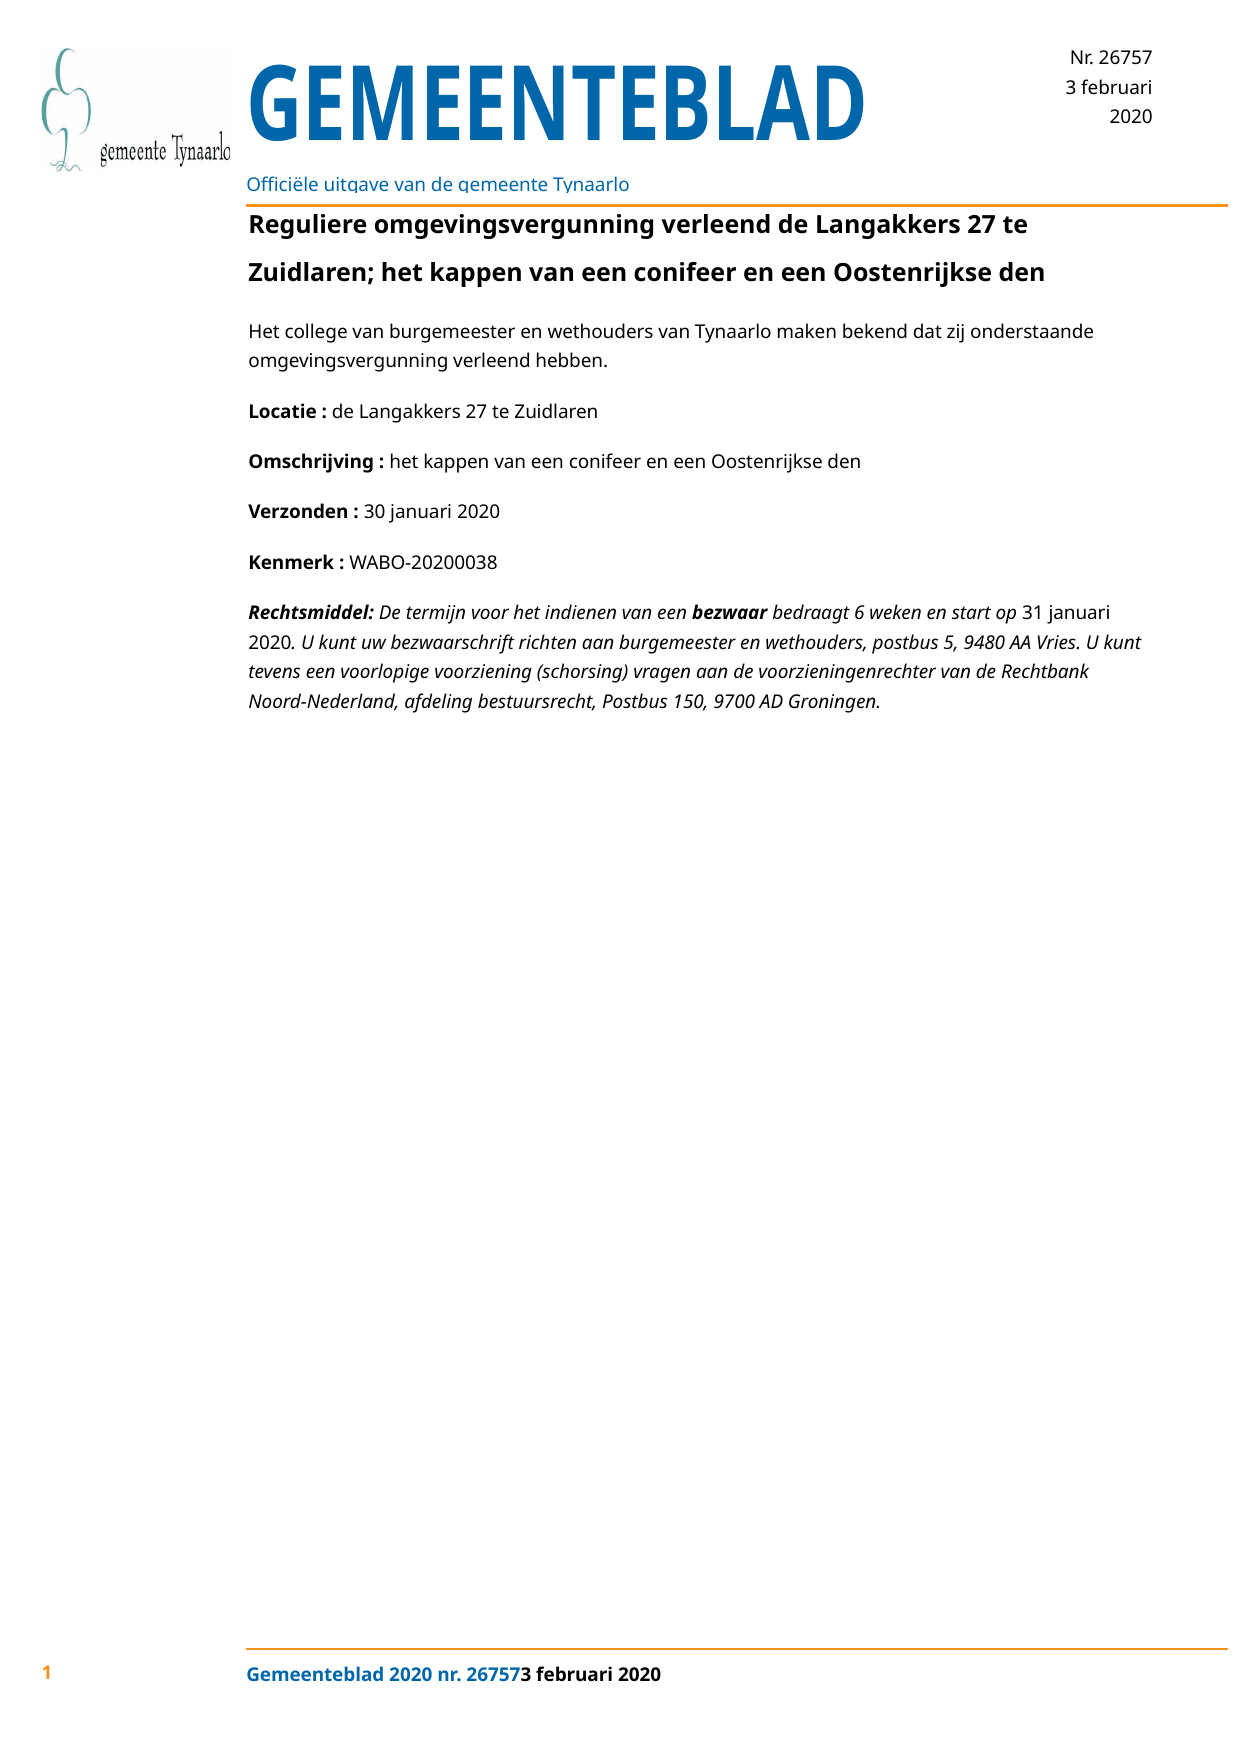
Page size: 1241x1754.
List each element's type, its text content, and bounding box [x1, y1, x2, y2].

text Locatie : de Langakkers 27 te Zuidlaren [248, 398, 1152, 424]
text Het college van burgemeester en wethouders van Tynaarlo maken bekend dat zij onderstaande omgevingsvergunning verleend hebben. [248, 318, 1152, 373]
picture [41, 47, 231, 172]
text Kenmerk : WABO-20200038 [248, 549, 1152, 575]
text Omschrijving : het kappen van een conifeer en een Oostenrijkse den [248, 448, 1152, 474]
text Rechtsmiddel: De termijn voor het indienen van een bezwaar bedraagt 6 weken en start op 31 januari 2020. U kunt uw bezwaarschrift richten aan burgemeester en wethouders, postbus 5, 9480 AA Vries. U kunt tevens een voorlopige voorziening (schorsing) vragen aan de voorzieningenrechter van de Rechtbank Noord-Nederland, afdeling bestuursrecht, Postbus 150, 9700 AD Groningen. [248, 599, 1152, 714]
text Reguliere omgevingsvergunning verleend de Langakkers 27 te Zuidlaren; het kappen van een conifeer en een Oostenrijkse den [248, 207, 1152, 288]
text Verzonden : 30 januari 2020 [248, 499, 1152, 524]
